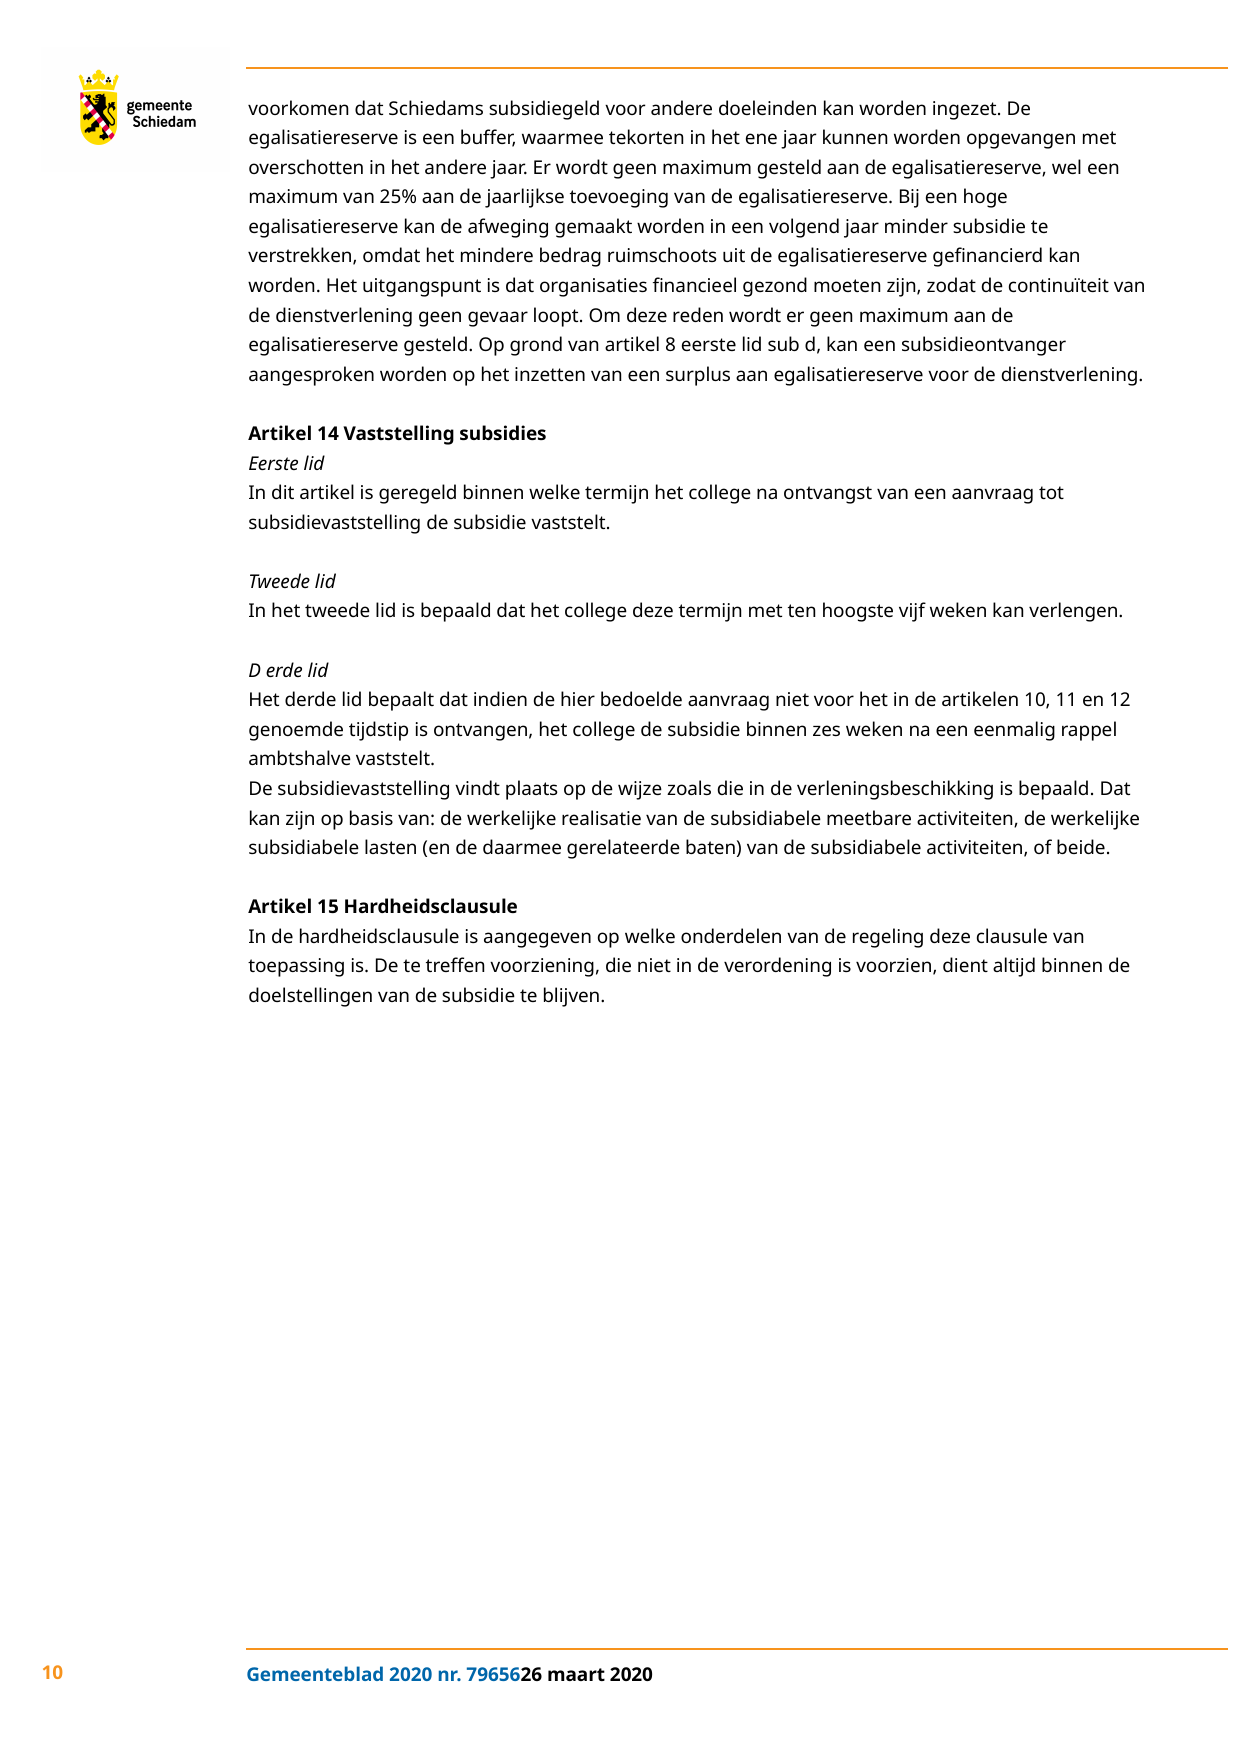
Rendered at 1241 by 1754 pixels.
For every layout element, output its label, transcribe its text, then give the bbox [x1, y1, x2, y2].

text voorkomen dat Schiedams subsidiegeld voor andere doeleinden kan worden ingezet. De egalisatiereserve is een buffer, waarmee tekorten in het ene jaar kunnen worden opgevangen met overschotten in het andere jaar. Er wordt geen maximum gesteld aan de egalisatiereserve, wel een maximum van 25% aan de jaarlijkse toevoeging van de egalisatiereserve. Bij een hoge egalisatiereserve kan de afweging gemaakt worden in een volgend jaar minder subsidie te verstrekken, omdat het mindere bedrag ruimschoots uit de egalisatiereserve gefinancierd kan worden. Het uitgangspunt is dat organisaties financieel gezond moeten zijn, zodat de continuïteit van de dienstverlening geen gevaar loopt. Om deze reden wordt er geen maximum aan de egalisatiereserve gesteld. Op grond van artikel 8 eerste lid sub d, kan een subsidieontvanger aangesproken worden op het inzetten van een surplus aan egalisatiereserve voor de dienstverlening. [248, 95, 1152, 387]
text Artikel 14 Vaststelling subsidies [248, 420, 1152, 446]
text De subsidievaststelling vindt plaats op de wijze zoals die in de verleningsbeschikking is bepaald. Dat kan zijn op basis van: de werkelijke realisatie van de subsidiabele meetbare activiteiten, de werkelijke subsidiabele lasten (en de daarmee gerelateerde baten) van de subsidiabele activiteiten, of beide. [248, 775, 1152, 860]
text Het derde lid bepaalt dat indien de hier bedoelde aanvraag niet voor het in de artikelen 10, 11 en 12 genoemde tijdstip is ontvangen, het college de subsidie binnen zes weken na een eenmalig rappel ambtshalve vaststelt. [248, 686, 1152, 771]
text Artikel 15 Hardheidsclausule [248, 893, 1152, 919]
text In de hardheidsclausule is aangegeven op welke onderdelen van de regeling deze clausule van toepassing is. De te treffen voorziening, die niet in de verordening is voorzien, dient altijd binnen de doelstellingen van de subsidie te blijven. [248, 923, 1152, 1008]
text In dit artikel is geregeld binnen welke termijn het college na ontvangst van een aanvraag tot subsidievaststelling de subsidie vaststelt. [248, 479, 1152, 535]
text D erde lid [248, 657, 1152, 683]
text Eerste lid [248, 450, 1152, 476]
text In het tweede lid is bepaald dat het college deze termijn met ten hoogste vijf weken kan verlengen. [248, 598, 1152, 623]
text Tweede lid [248, 568, 1152, 594]
picture [41, 47, 231, 172]
